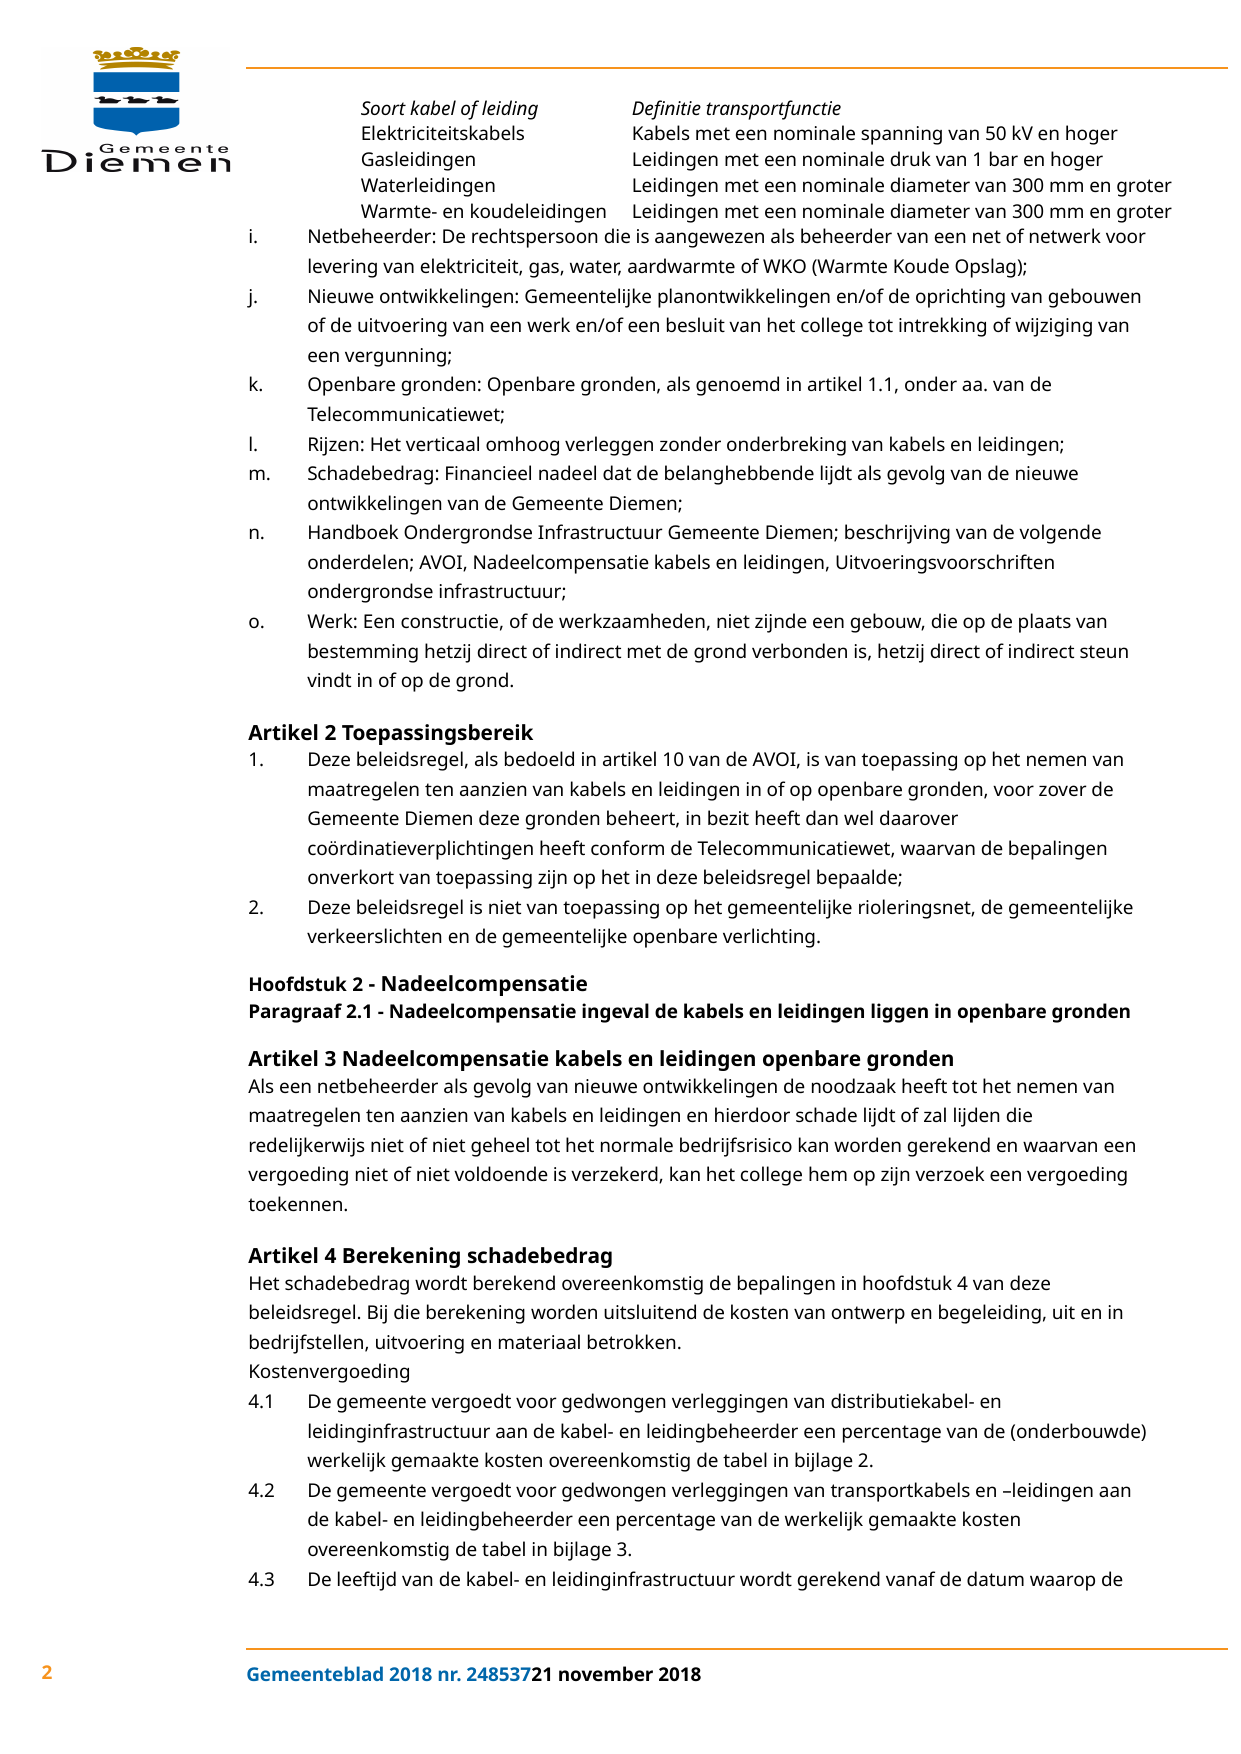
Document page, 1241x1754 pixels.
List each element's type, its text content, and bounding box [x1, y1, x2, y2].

text Artikel 4 Berekening schadebedrag [248, 1242, 1152, 1270]
table_cell Leidingen met een nominale diameter van 300 mm en groter [632, 198, 1240, 223]
table_cell Warmte- en koudeleidingen [361, 198, 632, 223]
list De gemeente vergoedt voor gedwongen verleggingen van transportkabels en –leidingen aan de kabel- en leidingbeheerder een percentage van de werkelijk gemaakte kosten overeenkomstig de tabel in bijlage 3. [248, 1477, 1152, 1562]
table_cell Kabels met een nominale spanning van 50 kV en hoger [632, 121, 1240, 146]
list Deze beleidsregel, als bedoeld in artikel 10 van de AVOI, is van toepassing op het nemen van maatregelen ten aanzien van kabels en leidingen in of op openbare gronden, voor zover de Gemeente Diemen deze gronden beheert, in bezit heeft dan wel daarover coördinatieverplichtingen heeft conform de Telecommunicatiewet, waarvan de bepalingen onverkort van toepassing zijn op het in deze beleidsregel bepaalde; [248, 746, 1152, 890]
table_header Definitie transportfunctie [632, 95, 1240, 121]
list De leeftijd van de kabel- en leidinginfrastructuur wordt gerekend vanaf de datum waarop de [248, 1566, 1152, 1592]
table_cell Gasleidingen [361, 146, 632, 172]
text Artikel 3 Nadeelcompensatie kabels en leidingen openbare gronden [248, 1044, 1152, 1073]
table_header Soort kabel of leiding [361, 95, 632, 121]
text Artikel 2 Toepassingsbereik [248, 718, 1152, 746]
table_cell Elektriciteitskabels [361, 121, 632, 146]
text Hoofdstuk 2 - Nadeelcompensatie [248, 969, 1152, 998]
picture [41, 47, 231, 172]
text Paragraaf 2.1 - Nadeelcompensatie ingeval de kabels en leidingen liggen in openbare gronden [248, 998, 1152, 1023]
list De gemeente vergoedt voor gedwongen verleggingen van distributiekabel- en leidinginfrastructuur aan de kabel- en leidingbeheerder een percentage van de (onderbouwde) werkelijk gemaakte kosten overeenkomstig de tabel in bijlage 2. [248, 1388, 1152, 1473]
text Als een netbeheerder als gevolg van nieuwe ontwikkelingen de noodzaak heeft tot het nemen van maatregelen ten aanzien van kabels en leidingen en hierdoor schade lijdt of zal lijden die redelijkerwijs niet of niet geheel tot het normale bedrijfsrisico kan worden gerekend en waarvan een vergoeding niet of niet voldoende is verzekerd, kan het college hem op zijn verzoek een vergoeding toekennen. [248, 1073, 1152, 1217]
list Rijzen: Het verticaal omhoog verleggen zonder onderbreking van kabels en leidingen; [248, 431, 1152, 456]
list Openbare gronden: Openbare gronden, als genoemd in artikel 1.1, onder aa. van de Telecommunicatiewet; [248, 372, 1152, 427]
list Deze beleidsregel is niet van toepassing op het gemeentelijke rioleringsnet, de gemeentelijke verkeerslichten en de gemeentelijke openbare verlichting. [248, 894, 1152, 949]
text Kostenvergoeding [248, 1359, 1152, 1384]
list Nieuwe ontwikkelingen: Gemeentelijke planontwikkelingen en/of de oprichting van gebouwen of de uitvoering van een werk en/of een besluit van het college tot intrekking of wijziging van een vergunning; [248, 283, 1152, 368]
table_cell Leidingen met een nominale diameter van 300 mm en groter [632, 172, 1240, 198]
table_cell Waterleidingen [361, 172, 632, 198]
list Netbeheerder: De rechtspersoon die is aangewezen als beheerder van een net of netwerk voor levering van elektriciteit, gas, water, aardwarmte of WKO (Warmte Koude Opslag); [248, 224, 1152, 279]
table_cell Leidingen met een nominale druk van 1 bar en hoger [632, 146, 1240, 172]
list Handboek Ondergrondse Infrastructuur Gemeente Diemen; beschrijving van de volgende onderdelen; AVOI, Nadeelcompensatie kabels en leidingen, Uitvoeringsvoorschriften ondergrondse infrastructuur; [248, 519, 1152, 604]
list Schadebedrag: Financieel nadeel dat de belanghebbende lijdt als gevolg van de nieuwe ontwikkelingen van de Gemeente Diemen; [248, 460, 1152, 516]
list Werk: Een constructie, of de werkzaamheden, niet zijnde een gebouw, die op de plaats van bestemming hetzij direct of indirect met de grond verbonden is, hetzij direct of indirect steun vindt in of op de grond. [248, 608, 1152, 693]
text Het schadebedrag wordt berekend overeenkomstig de bepalingen in hoofdstuk 4 van deze beleidsregel. Bij die berekening worden uitsluitend de kosten van ontwerp en begeleiding, uit en in bedrijfstellen, uitvoering en materiaal betrokken. [248, 1270, 1152, 1355]
